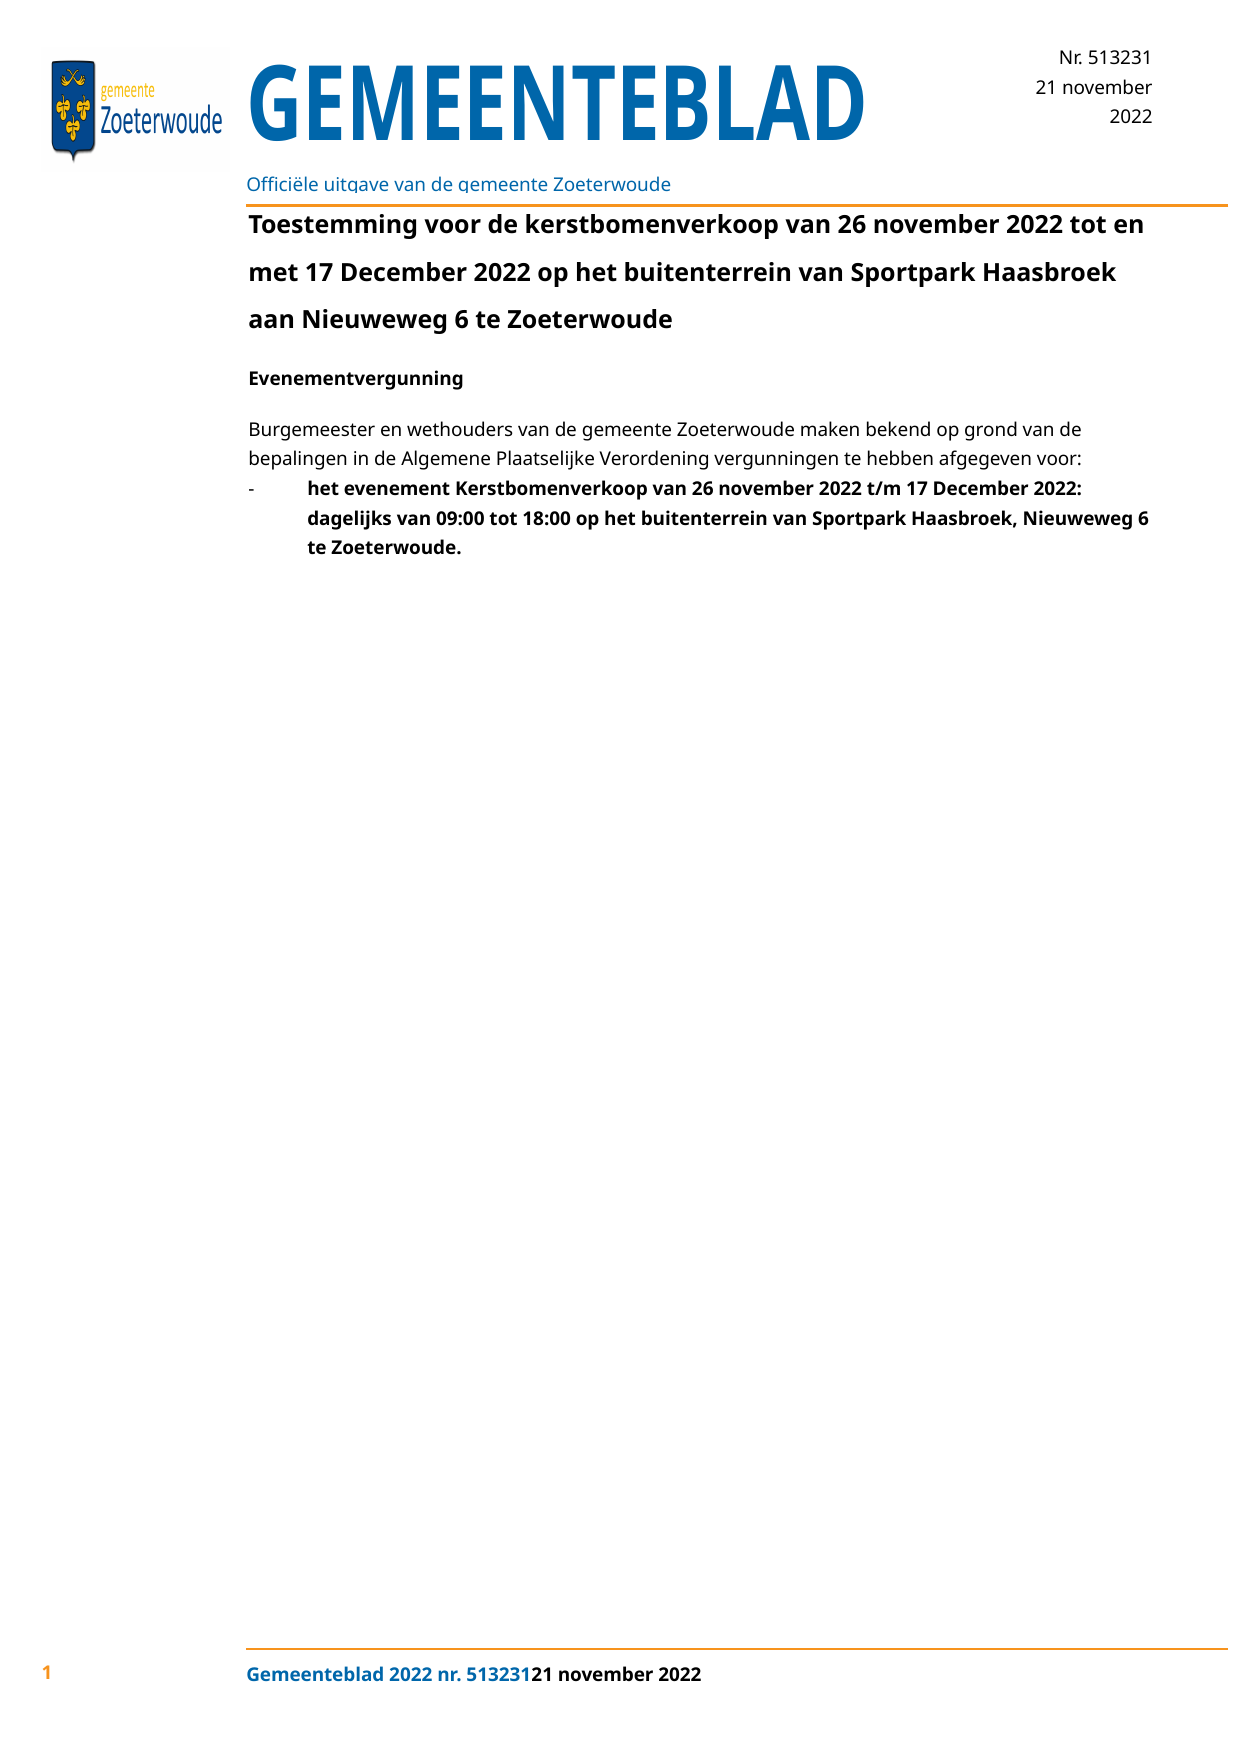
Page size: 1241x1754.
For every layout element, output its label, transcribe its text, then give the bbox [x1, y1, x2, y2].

text Evenementvergunning [248, 366, 1152, 391]
text Toestemming voor de kerstbomenverkoop van 26 november 2022 tot en met 17 December 2022 op het buitenterrein van Sportpark Haasbroek aan Nieuweweg 6 te Zoeterwoude [248, 207, 1152, 336]
picture [41, 47, 231, 172]
text Burgemeester en wethouders van de gemeente Zoeterwoude maken bekend op grond van de bepalingen in de Algemene Plaatselijke Verordening vergunningen te hebben afgegeven voor: [248, 416, 1152, 471]
list het evenement Kerstbomenverkoop van 26 november 2022 t/m 17 December 2022: dagelijks van 09:00 tot 18:00 op het buitenterrein van Sportpark Haasbroek, Nieuweweg 6 te Zoeterwoude. [248, 475, 1152, 560]
